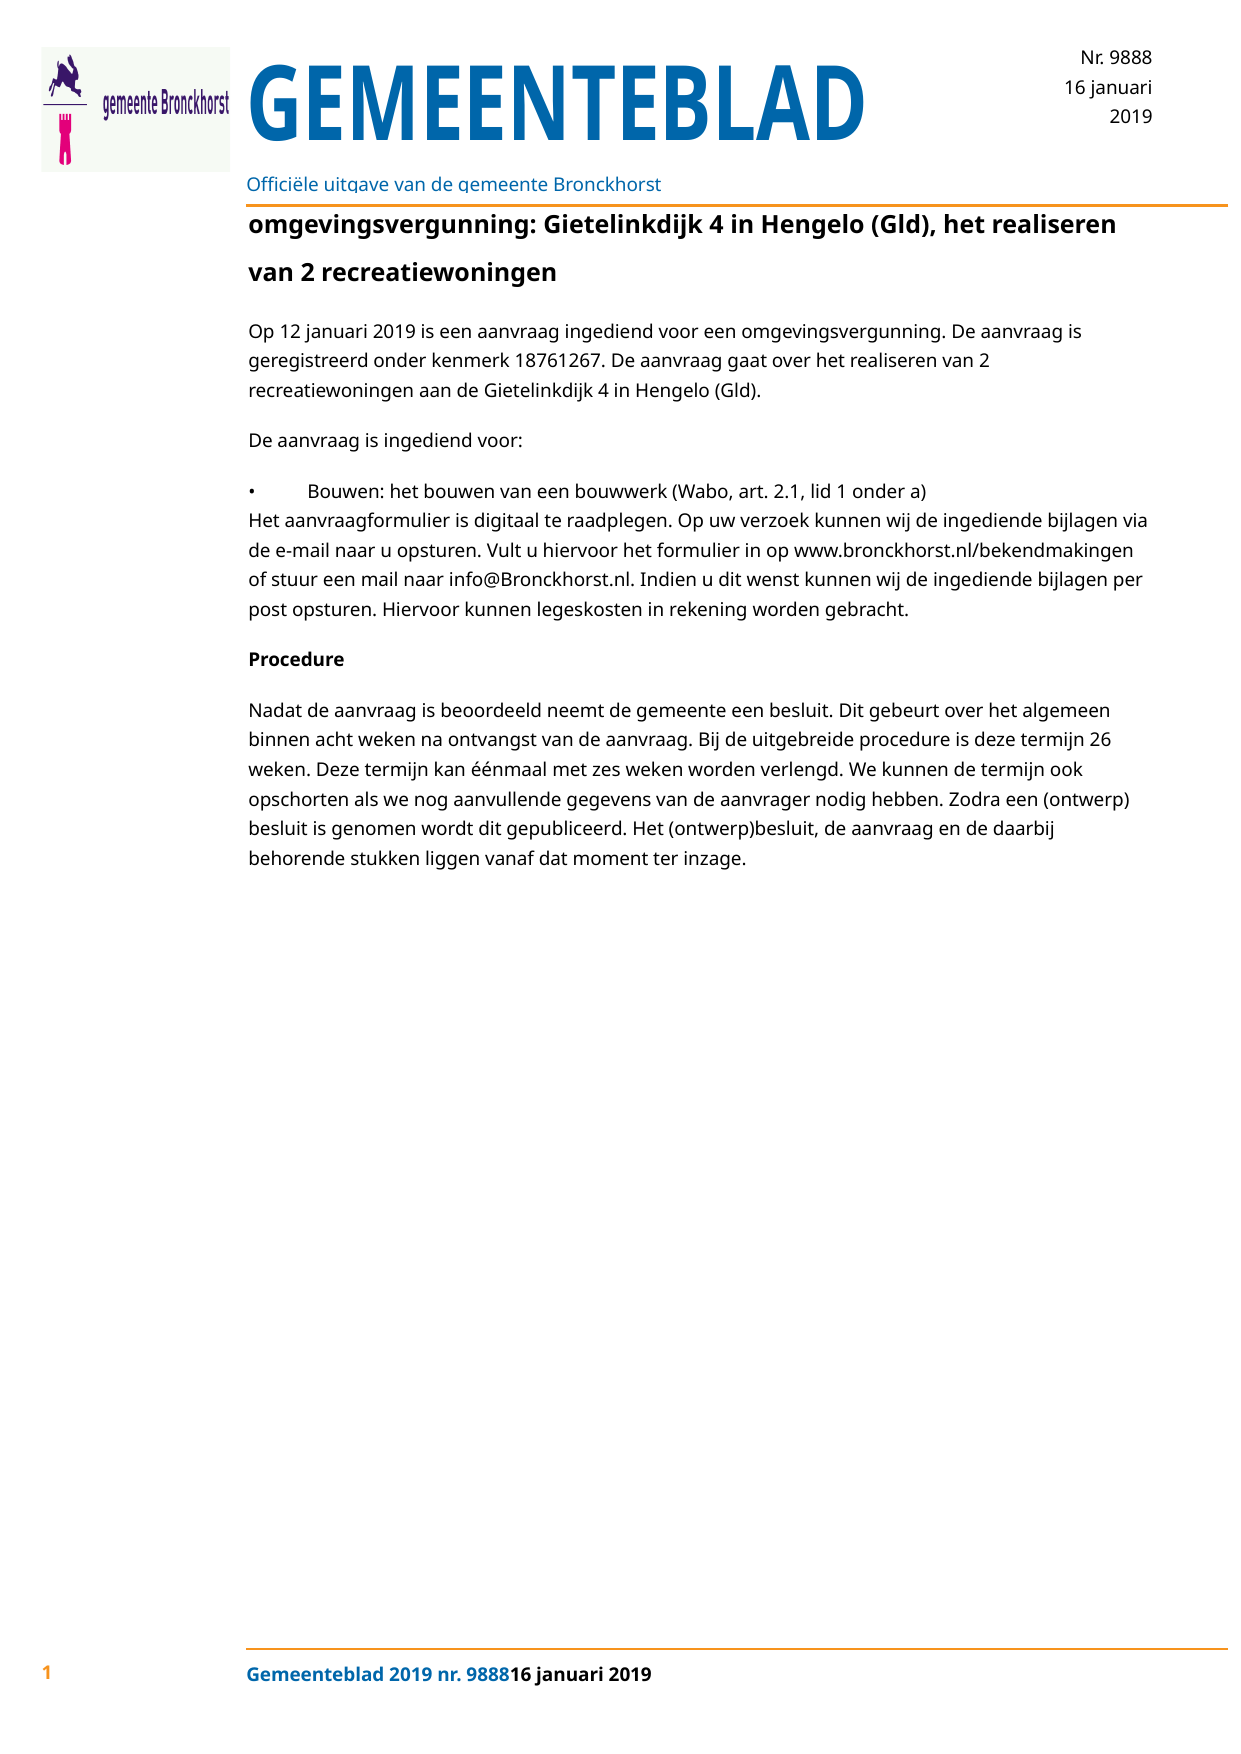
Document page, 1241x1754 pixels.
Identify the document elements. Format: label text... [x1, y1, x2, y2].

text omgevingsvergunning: Gietelinkdijk 4 in Hengelo (Gld), het realiseren van 2 recreatiewoningen [248, 207, 1152, 288]
text Nadat de aanvraag is beoordeeld neemt de gemeente een besluit. Dit gebeurt over het algemeen binnen acht weken na ontvangst van de aanvraag. Bij de uitgebreide procedure is deze termijn 26 weken. Deze termijn kan éénmaal met zes weken worden verlengd. We kunnen de termijn ook opschorten als we nog aanvullende gegevens van de aanvrager nodig hebben. Zodra een (ontwerp) besluit is genomen wordt dit gepubliceerd. Het (ontwerp)besluit, de aanvraag en de daarbij behorende stukken liggen vanaf dat moment ter inzage. [248, 697, 1152, 871]
text Procedure [248, 647, 1152, 672]
text De aanvraag is ingediend voor: [248, 427, 1152, 453]
picture [41, 47, 231, 172]
text Het aanvraagformulier is digitaal te raadplegen. Op uw verzoek kunnen wij de ingediende bijlagen via de e-mail naar u opsturen. Vult u hiervoor het formulier in op www.bronckhorst.nl/bekendmakingen of stuur een mail naar info@Bronckhorst.nl. Indien u dit wenst kunnen wij de ingediende bijlagen per post opsturen. Hiervoor kunnen legeskosten in rekening worden gebracht. [248, 507, 1152, 622]
list Bouwen: het bouwen van een bouwwerk (Wabo, art. 2.1, lid 1 onder a) [248, 478, 1152, 504]
text Op 12 januari 2019 is een aanvraag ingediend voor een omgevingsvergunning. De aanvraag is geregistreerd onder kenmerk 18761267. De aanvraag gaat over het realiseren van 2 recreatiewoningen aan de Gietelinkdijk 4 in Hengelo (Gld). [248, 318, 1152, 403]
